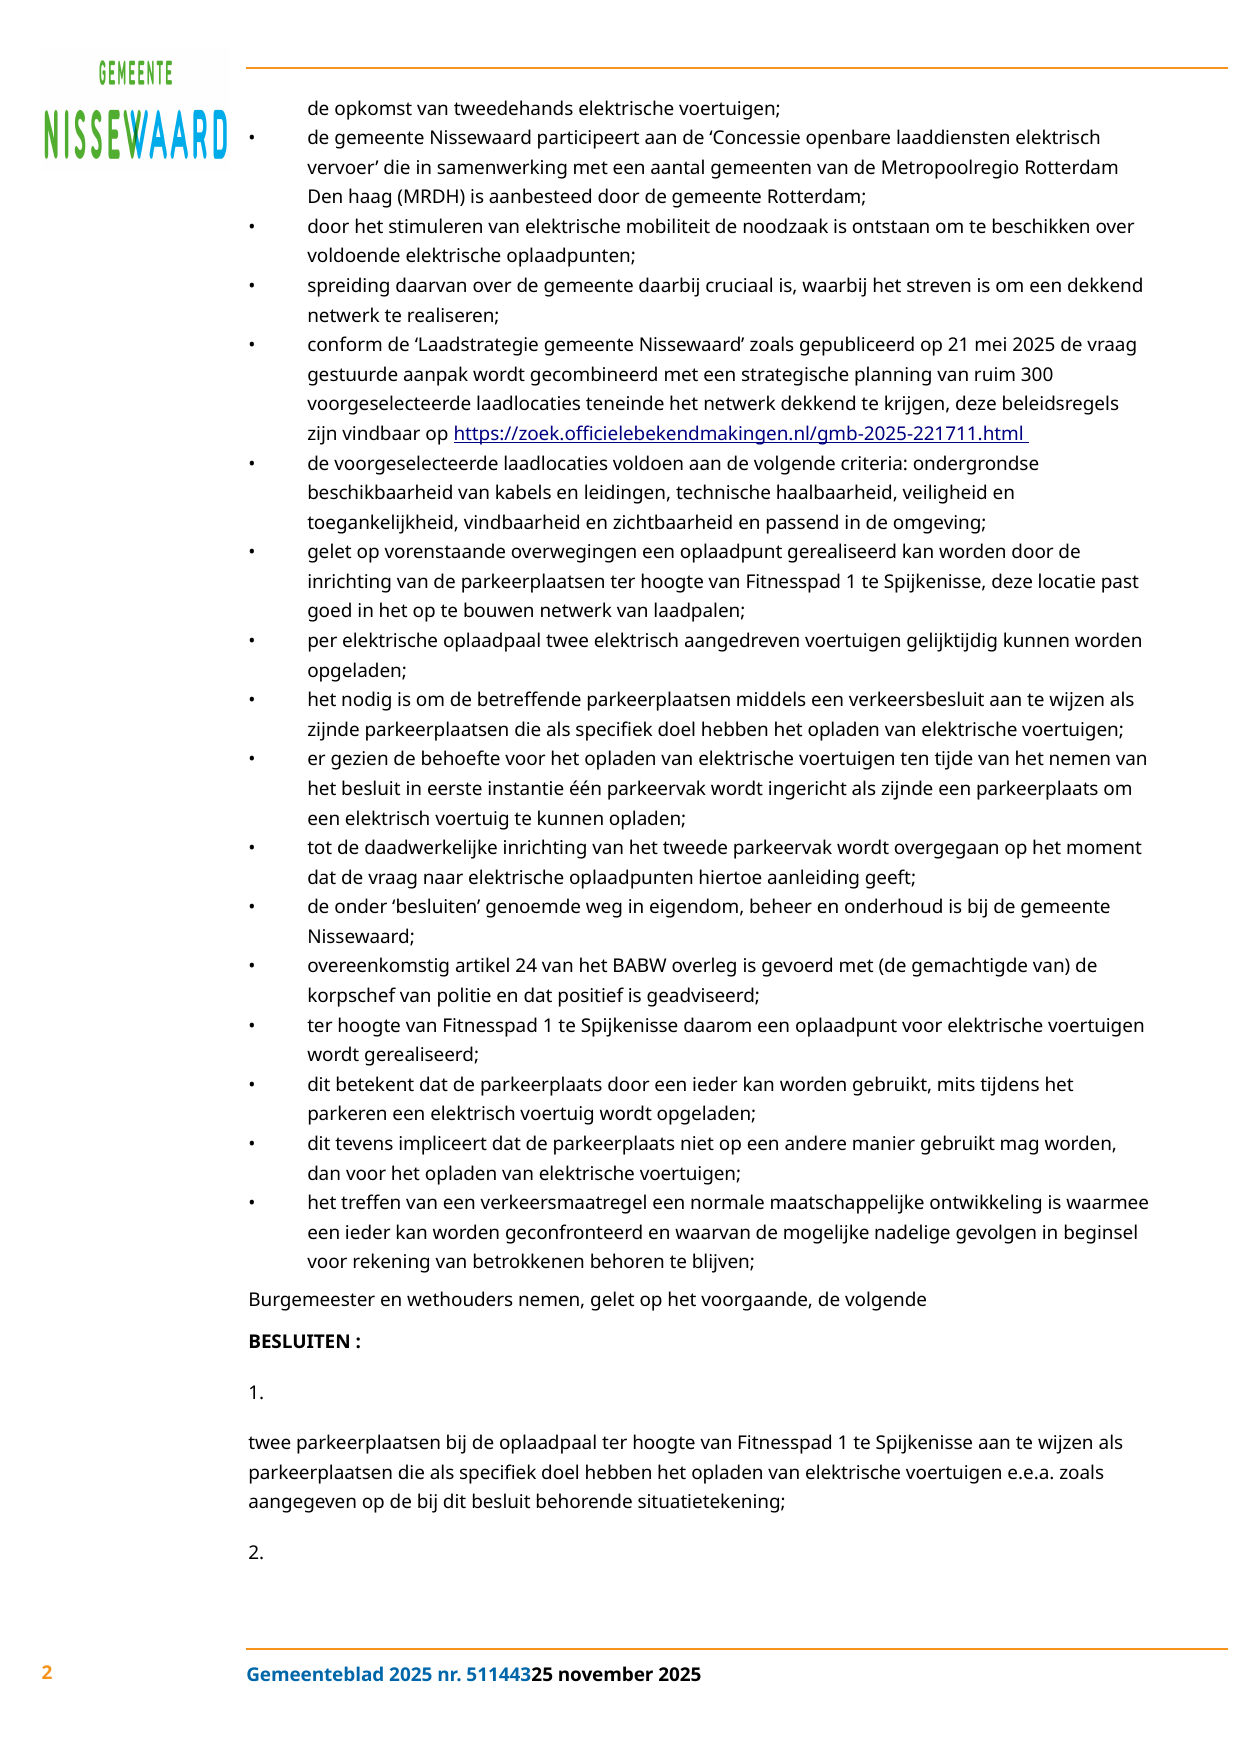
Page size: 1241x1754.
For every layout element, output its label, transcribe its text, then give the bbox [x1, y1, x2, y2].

list het treffen van een verkeersmaatregel een normale maatschappelijke ontwikkeling is waarmee een ieder kan worden geconfronteerd en waarvan de mogelijke nadelige gevolgen in beginsel voor rekening van betrokkenen behoren te blijven; [248, 1189, 1152, 1274]
list gelet op vorenstaande overwegingen een oplaadpunt gerealiseerd kan worden door de inrichting van de parkeerplaatsen ter hoogte van Fitnesspad 1 te Spijkenisse, deze locatie past goed in het op te bouwen netwerk van laadpalen; [248, 538, 1152, 623]
text BESLUITEN : [248, 1328, 1152, 1354]
list per elektrische oplaadpaal twee elektrisch aangedreven voertuigen gelijktijdig kunnen worden opgeladen; [248, 627, 1152, 683]
list de gemeente Nissewaard participeert aan de ‘Concessie openbare laaddiensten elektrisch vervoer’ die in samenwerking met een aantal gemeenten van de Metropoolregio Rotterdam Den haag (MRDH) is aanbesteed door de gemeente Rotterdam; [248, 124, 1152, 209]
text 1. [248, 1379, 1152, 1404]
list tot de daadwerkelijke inrichting van het tweede parkeervak wordt overgegaan op het moment dat de vraag naar elektrische oplaadpunten hiertoe aanleiding geeft; [248, 834, 1152, 890]
list dit tevens impliceert dat de parkeerplaats niet op een andere manier gebruikt mag worden, dan voor het opladen van elektrische voertuigen; [248, 1130, 1152, 1186]
text twee parkeerplaatsen bij de oplaadpaal ter hoogte van Fitnesspad 1 te Spijkenisse aan te wijzen als parkeerplaatsen die als specifiek doel hebben het opladen van elektrische voertuigen e.e.a. zoals aangegeven op de bij dit besluit behorende situatietekening; [248, 1429, 1152, 1514]
list het nodig is om de betreffende parkeerplaatsen middels een verkeersbesluit aan te wijzen als zijnde parkeerplaatsen die als specifiek doel hebben het opladen van elektrische voertuigen; [248, 686, 1152, 742]
list dit betekent dat de parkeerplaats door een ieder kan worden gebruikt, mits tijdens het parkeren een elektrisch voertuig wordt opgeladen; [248, 1071, 1152, 1126]
picture [41, 47, 231, 172]
list de opkomst van tweedehands elektrische voertuigen; [248, 95, 1152, 121]
text Burgemeester en wethouders nemen, gelet op het voorgaande, de volgende [248, 1286, 1152, 1312]
text 2. [248, 1539, 1152, 1564]
list spreiding daarvan over de gemeente daarbij cruciaal is, waarbij het streven is om een dekkend netwerk te realiseren; [248, 272, 1152, 328]
list ter hoogte van Fitnesspad 1 te Spijkenisse daarom een oplaadpunt voor elektrische voertuigen wordt gerealiseerd; [248, 1012, 1152, 1067]
list de onder ‘besluiten’ genoemde weg in eigendom, beheer en onderhoud is bij de gemeente Nissewaard; [248, 893, 1152, 949]
list de voorgeselecteerde laadlocaties voldoen aan de volgende criteria: ondergrondse beschikbaarheid van kabels en leidingen, technische haalbaarheid, veiligheid en toegankelijkheid, vindbaarheid en zichtbaarheid en passend in de omgeving; [248, 450, 1152, 535]
list door het stimuleren van elektrische mobiliteit de noodzaak is ontstaan om te beschikken over voldoende elektrische oplaadpunten; [248, 213, 1152, 268]
list overeenkomstig artikel 24 van het BABW overleg is gevoerd met (de gemachtigde van) de korpschef van politie en dat positief is geadviseerd; [248, 953, 1152, 1008]
list er gezien de behoefte voor het opladen van elektrische voertuigen ten tijde van het nemen van het besluit in eerste instantie één parkeervak wordt ingericht als zijnde een parkeerplaats om een elektrisch voertuig te kunnen opladen; [248, 746, 1152, 831]
list conform de ‘Laadstrategie gemeente Nissewaard’ zoals gepubliceerd op 21 mei 2025 de vraag gestuurde aanpak wordt gecombineerd met een strategische planning van ruim 300 voorgeselecteerde laadlocaties teneinde het netwerk dekkend te krijgen, deze beleidsregels zijn vindbaar op https://zoek.officielebekendmakingen.nl/gmb-2025-221711.html [248, 331, 1152, 446]
